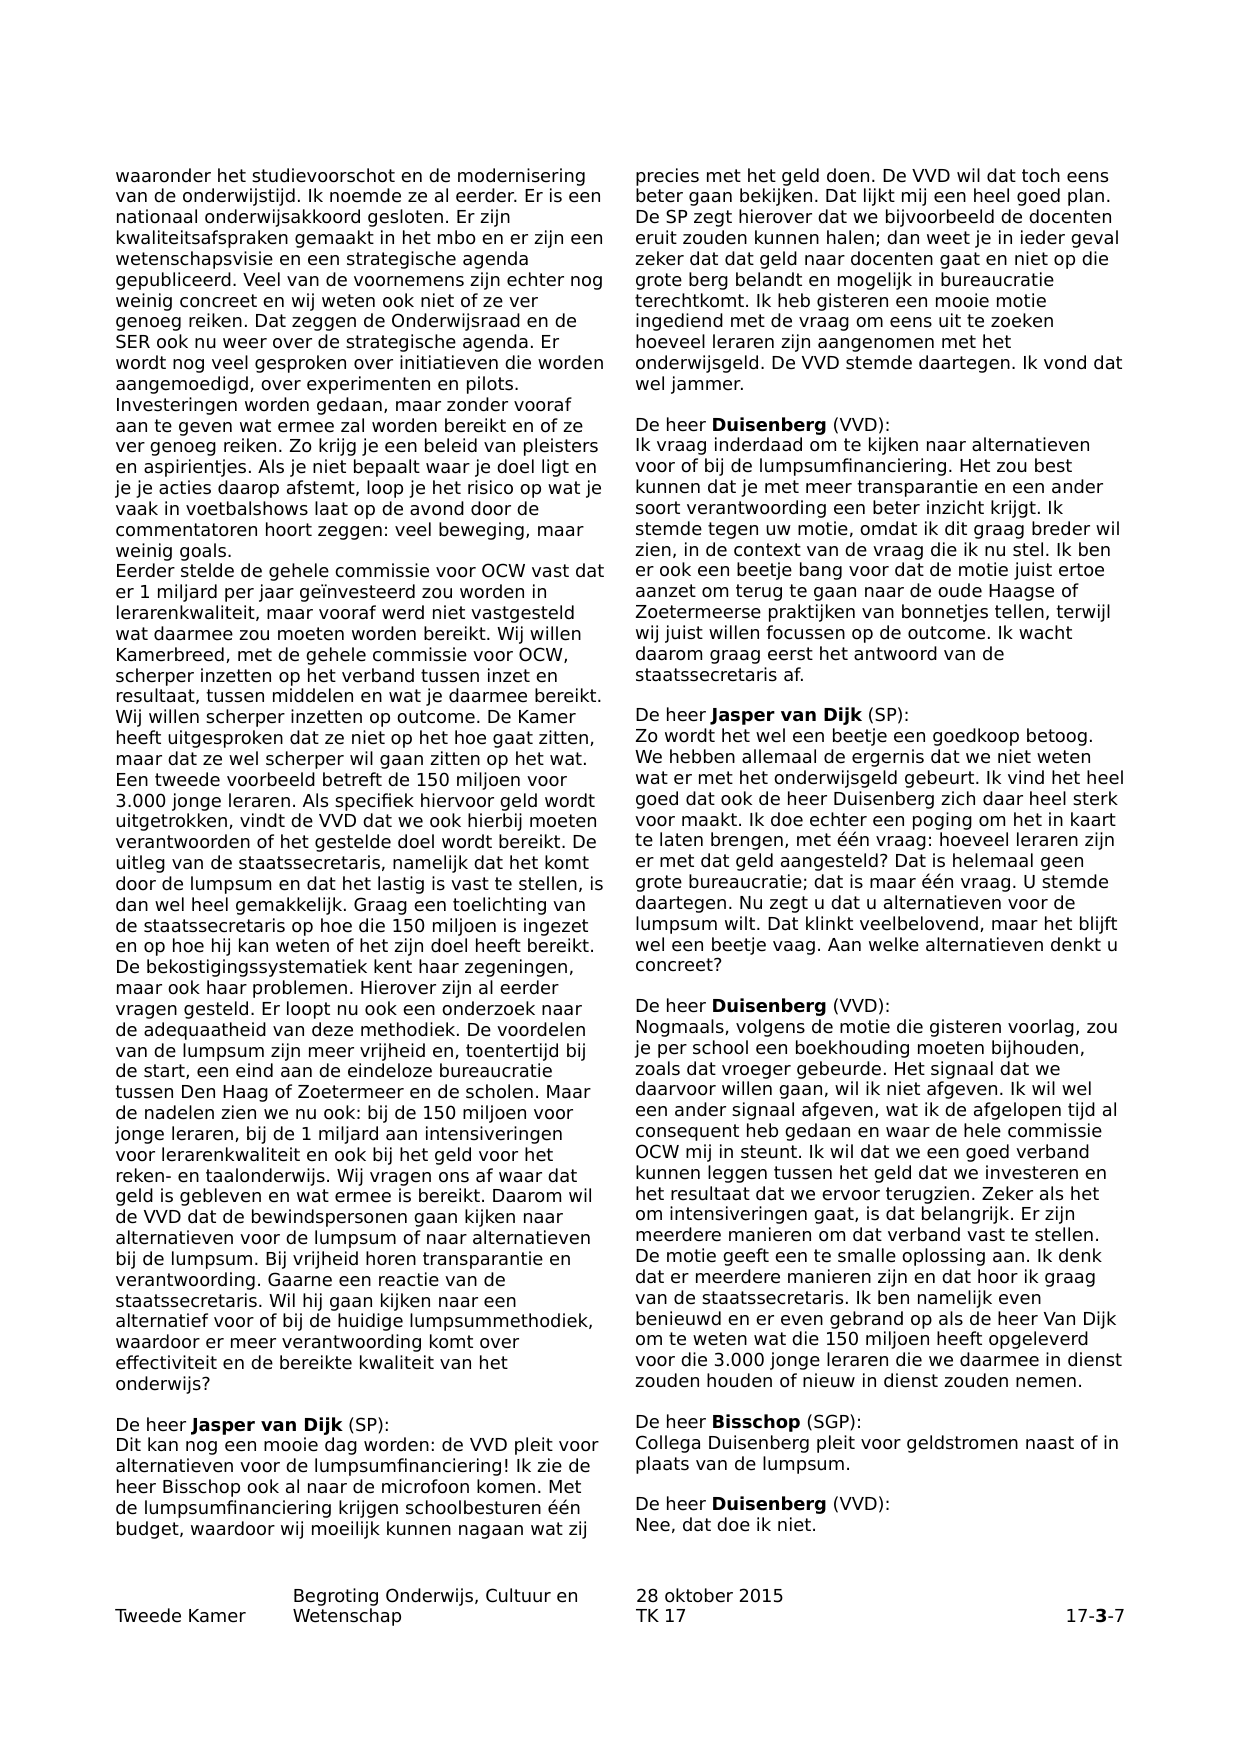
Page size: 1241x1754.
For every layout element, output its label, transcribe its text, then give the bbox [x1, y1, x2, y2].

text Nogmaals, volgens de motie die gisteren voorlag, zou je per school een boekhouding moeten bijhouden, zoals dat vroeger gebeurde. Het signaal dat we daarvoor willen gaan, wil ik niet afgeven. Ik wil wel een ander signaal afgeven, wat ik de afgelopen tijd al consequent heb gedaan en waar de hele commissie OCW mij in steunt. Ik wil dat we een goed verband kunnen leggen tussen het geld dat we investeren en het resultaat dat we ervoor terugzien. Zeker als het om intensiveringen gaat, is dat belangrijk. Er zijn meerdere manieren om dat verband vast te stellen. De motie geeft een te smalle oplossing aan. Ik denk dat er meerdere manieren zijn en dat hoor ik graag van de staatssecretaris. Ik ben namelijk even benieuwd en er even gebrand op als de heer Van Dijk om te weten wat die 150 miljoen heeft opgeleverd voor die 3.000 jonge leraren die we daarmee in dienst zouden houden of nieuw in dienst zouden nemen. [635, 1017, 1125, 1392]
text Dit kan nog een mooie dag worden: de VVD pleit voor alternatieven voor de lumpsumfinanciering! Ik zie de heer Bisschop ook al naar de microfoon komen. Met de lumpsumfinanciering krijgen schoolbesturen één budget, waardoor wij moeilijk kunnen nagaan wat zij [115, 1435, 605, 1539]
text waaronder het studievoorschot en de modernisering van de onderwijstijd. Ik noemde ze al eerder. Er is een nationaal onderwijsakkoord gesloten. Er zijn kwaliteitsafspraken gemaakt in het mbo en er zijn een wetenschapsvisie en een strategische agenda gepubliceerd. Veel van de voornemens zijn echter nog weinig concreet en wij weten ook niet of ze ver genoeg reiken. Dat zeggen de Onderwijsraad en de SER ook nu weer over de strategische agenda. Er wordt nog veel gesproken over initiatieven die worden aangemoedigd, over experimenten en pilots. Investeringen worden gedaan, maar zonder vooraf aan te geven wat ermee zal worden bereikt en of ze ver genoeg reiken. Zo krijg je een beleid van pleisters en aspirientjes. Als je niet bepaalt waar je doel ligt en je je acties daarop afstemt, loop je het risico op wat je vaak in voetbalshows laat op de avond door de commentatoren hoort zeggen: veel beweging, maar weinig goals. [115, 165, 605, 561]
text De heer Jasper van Dijk (SP): [115, 1414, 605, 1435]
text De heer Bisschop (SGP): [635, 1412, 1125, 1432]
text precies met het geld doen. De VVD wil dat toch eens beter gaan bekijken. Dat lijkt mij een heel goed plan. De SP zegt hierover dat we bijvoorbeeld de docenten eruit zouden kunnen halen; dan weet je in ieder geval zeker dat dat geld naar docenten gaat en niet op die grote berg belandt en mogelijk in bureaucratie terechtkomt. Ik heb gisteren een mooie motie ingediend met de vraag om eens uit te zoeken hoeveel leraren zijn aangenomen met het onderwijsgeld. De VVD stemde daartegen. Ik vond dat wel jammer. [635, 165, 1125, 394]
text Nee, dat doe ik niet. [635, 1515, 1125, 1536]
text De heer Duisenberg (VVD): [635, 996, 1125, 1017]
text De heer Jasper van Dijk (SP): [635, 705, 1125, 726]
text De bekostigingssystematiek kent haar zegeningen, maar ook haar problemen. Hierover zijn al eerder vragen gesteld. Er loopt nu ook een onderzoek naar de adequaatheid van deze methodiek. De voordelen van de lumpsum zijn meer vrijheid en, toentertijd bij de start, een eind aan de eindeloze bureaucratie tussen Den Haag of Zoetermeer en de scholen. Maar de nadelen zien we nu ook: bij de 150 miljoen voor jonge leraren, bij de 1 miljard aan intensiveringen voor lerarenkwaliteit en ook bij het geld voor het reken- en taalonderwijs. Wij vragen ons af waar dat geld is gebleven en wat ermee is bereikt. Daarom wil de VVD dat de bewindspersonen gaan kijken naar alternatieven voor de lumpsum of naar alternatieven bij de lumpsum. Bij vrijheid horen transparantie en verantwoording. Gaarne een reactie van de staatssecretaris. Wil hij gaan kijken naar een alternatief voor of bij de huidige lumpsummethodiek, waardoor er meer verantwoording komt over effectiviteit en de bereikte kwaliteit van het onderwijs? [115, 957, 605, 1394]
text Eerder stelde de gehele commissie voor OCW vast dat er 1 miljard per jaar geïnvesteerd zou worden in lerarenkwaliteit, maar vooraf werd niet vastgesteld wat daarmee zou moeten worden bereikt. Wij willen Kamerbreed, met de gehele commissie voor OCW, scherper inzetten op het verband tussen inzet en resultaat, tussen middelen en wat je daarmee bereikt. Wij willen scherper inzetten op outcome. De Kamer heeft uitgesproken dat ze niet op het hoe gaat zitten, maar dat ze wel scherper wil gaan zitten op het wat. Een tweede voorbeeld betreft de 150 miljoen voor 3.000 jonge leraren. Als specifiek hiervoor geld wordt uitgetrokken, vindt de VVD dat we ook hierbij moeten verantwoorden of het gestelde doel wordt bereikt. De uitleg van de staatssecretaris, namelijk dat het komt door de lumpsum en dat het lastig is vast te stellen, is dan wel heel gemakkelijk. Graag een toelichting van de staatssecretaris op hoe die 150 miljoen is ingezet en op hoe hij kan weten of het zijn doel heeft bereikt. [115, 561, 605, 957]
text Ik vraag inderdaad om te kijken naar alternatieven voor of bij de lumpsumfinanciering. Het zou best kunnen dat je met meer transparantie en een ander soort verantwoording een beter inzicht krijgt. Ik stemde tegen uw motie, omdat ik dit graag breder wil zien, in de context van de vraag die ik nu stel. Ik ben er ook een beetje bang voor dat de motie juist ertoe aanzet om terug te gaan naar de oude Haagse of Zoetermeerse praktijken van bonnetjes tellen, terwijl wij juist willen focussen op de outcome. Ik wacht daarom graag eerst het antwoord van de staatssecretaris af. [635, 435, 1125, 685]
text De heer Duisenberg (VVD): [635, 414, 1125, 435]
text Collega Duisenberg pleit voor geldstromen naast of in plaats van de lumpsum. [635, 1432, 1125, 1474]
text Zo wordt het wel een beetje een goedkoop betoog. We hebben allemaal de ergernis dat we niet weten wat er met het onderwijsgeld gebeurt. Ik vind het heel goed dat ook de heer Duisenberg zich daar heel sterk voor maakt. Ik doe echter een poging om het in kaart te laten brengen, met één vraag: hoeveel leraren zijn er met dat geld aangesteld? Dat is helemaal geen grote bureaucratie; dat is maar één vraag. U stemde daartegen. Nu zegt u dat u alternatieven voor de lumpsum wilt. Dat klinkt veelbelovend, maar het blijft wel een beetje vaag. Aan welke alternatieven denkt u concreet? [635, 726, 1125, 976]
text De heer Duisenberg (VVD): [635, 1494, 1125, 1515]
